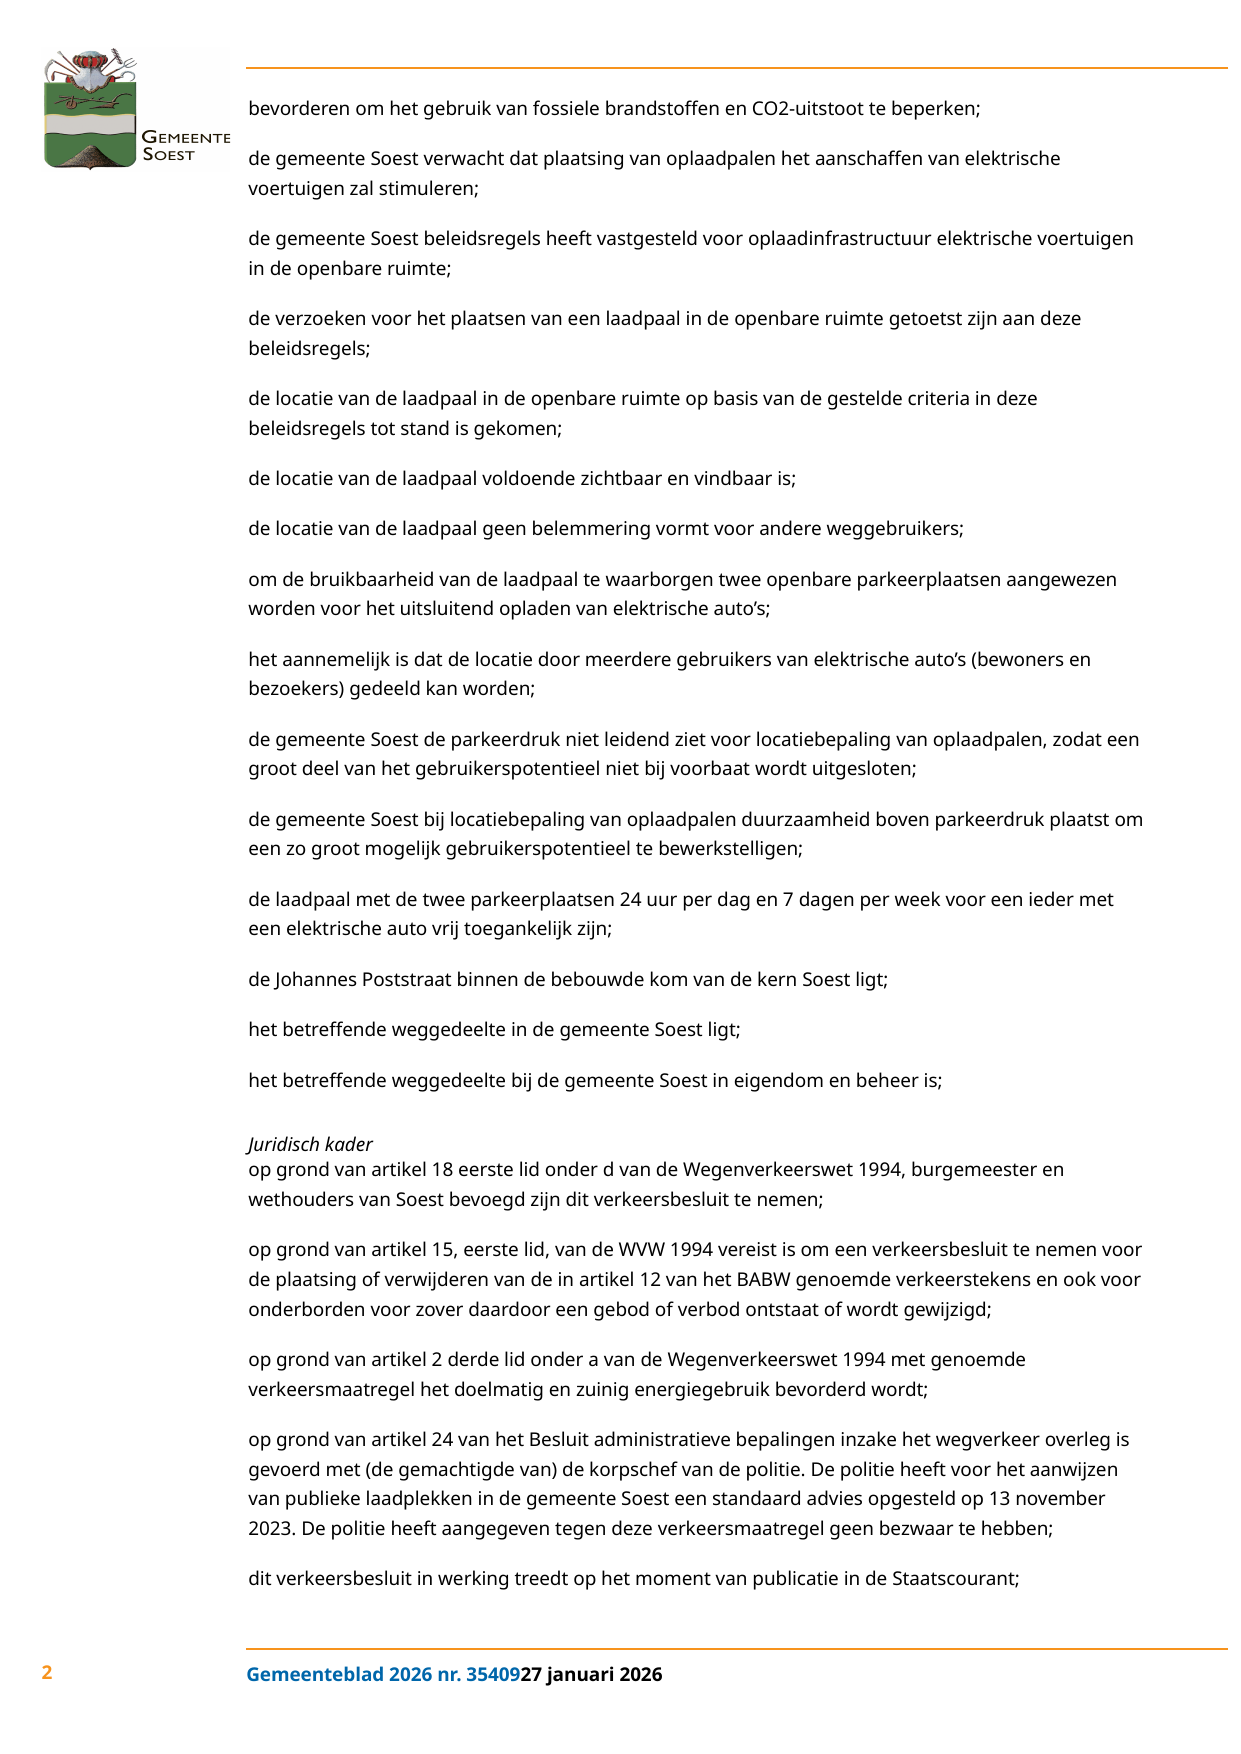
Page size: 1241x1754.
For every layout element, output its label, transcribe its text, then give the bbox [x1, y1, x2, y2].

text de gemeente Soest beleidsregels heeft vastgesteld voor oplaadinfrastructuur elektrische voertuigen in de openbare ruimte; [248, 225, 1152, 281]
text bevorderen om het gebruik van fossiele brandstoffen en CO2-uitstoot te beperken; [248, 95, 1152, 121]
text de locatie van de laadpaal geen belemmering vormt voor andere weggebruikers; [248, 516, 1152, 541]
text de Johannes Poststraat binnen de bebouwde kom van de kern Soest ligt; [248, 966, 1152, 992]
text de gemeente Soest de parkeerdruk niet leidend ziet voor locatiebepaling van oplaadpalen, zodat een groot deel van het gebruikerspotentieel niet bij voorbaat wordt uitgesloten; [248, 726, 1152, 781]
text Juridisch kader [248, 1131, 1152, 1157]
text op grond van artikel 24 van het Besluit administratieve bepalingen inzake het wegverkeer overleg is gevoerd met (de gemachtigde van) de korpschef van de politie. De politie heeft voor het aanwijzen van publieke laadplekken in de gemeente Soest een standaard advies opgesteld op 13 november 2023. De politie heeft aangegeven tegen deze verkeersmaatregel geen bezwaar te hebben; [248, 1426, 1152, 1541]
picture [41, 47, 231, 172]
text het aannemelijk is dat de locatie door meerdere gebruikers van elektrische auto’s (bewoners en bezoekers) gedeeld kan worden; [248, 646, 1152, 701]
text de locatie van de laadpaal in de openbare ruimte op basis van de gestelde criteria in deze beleidsregels tot stand is gekomen; [248, 385, 1152, 441]
text op grond van artikel 18 eerste lid onder d van de Wegenverkeerswet 1994, burgemeester en wethouders van Soest bevoegd zijn dit verkeersbesluit te nemen; [248, 1157, 1152, 1212]
text op grond van artikel 15, eerste lid, van de WVW 1994 vereist is om een verkeersbesluit te nemen voor de plaatsing of verwijderen van de in artikel 12 van het BABW genoemde verkeerstekens en ook voor onderborden voor zover daardoor een gebod of verbod ontstaat of wordt gewijzigd; [248, 1237, 1152, 1321]
text de verzoeken voor het plaatsen van een laadpaal in de openbare ruimte getoetst zijn aan deze beleidsregels; [248, 305, 1152, 361]
text om de bruikbaarheid van de laadpaal te waarborgen twee openbare parkeerplaatsen aangewezen worden voor het uitsluitend opladen van elektrische auto’s; [248, 566, 1152, 621]
text op grond van artikel 2 derde lid onder a van de Wegenverkeerswet 1994 met genoemde verkeersmaatregel het doelmatig en zuinig energiegebruik bevorderd wordt; [248, 1346, 1152, 1401]
text de locatie van de laadpaal voldoende zichtbaar en vindbaar is; [248, 465, 1152, 491]
text het betreffende weggedeelte in de gemeente Soest ligt; [248, 1016, 1152, 1042]
text dit verkeersbesluit in werking treedt op het moment van publicatie in de Staatscourant; [248, 1565, 1152, 1591]
text de gemeente Soest bij locatiebepaling van oplaadpalen duurzaamheid boven parkeerdruk plaatst om een zo groot mogelijk gebruikerspotentieel te bewerkstelligen; [248, 806, 1152, 861]
text het betreffende weggedeelte bij de gemeente Soest in eigendom en beheer is; [248, 1067, 1152, 1093]
text de laadpaal met de twee parkeerplaatsen 24 uur per dag en 7 dagen per week voor een ieder met een elektrische auto vrij toegankelijk zijn; [248, 886, 1152, 941]
text de gemeente Soest verwacht dat plaatsing van oplaadpalen het aanschaffen van elektrische voertuigen zal stimuleren; [248, 145, 1152, 201]
